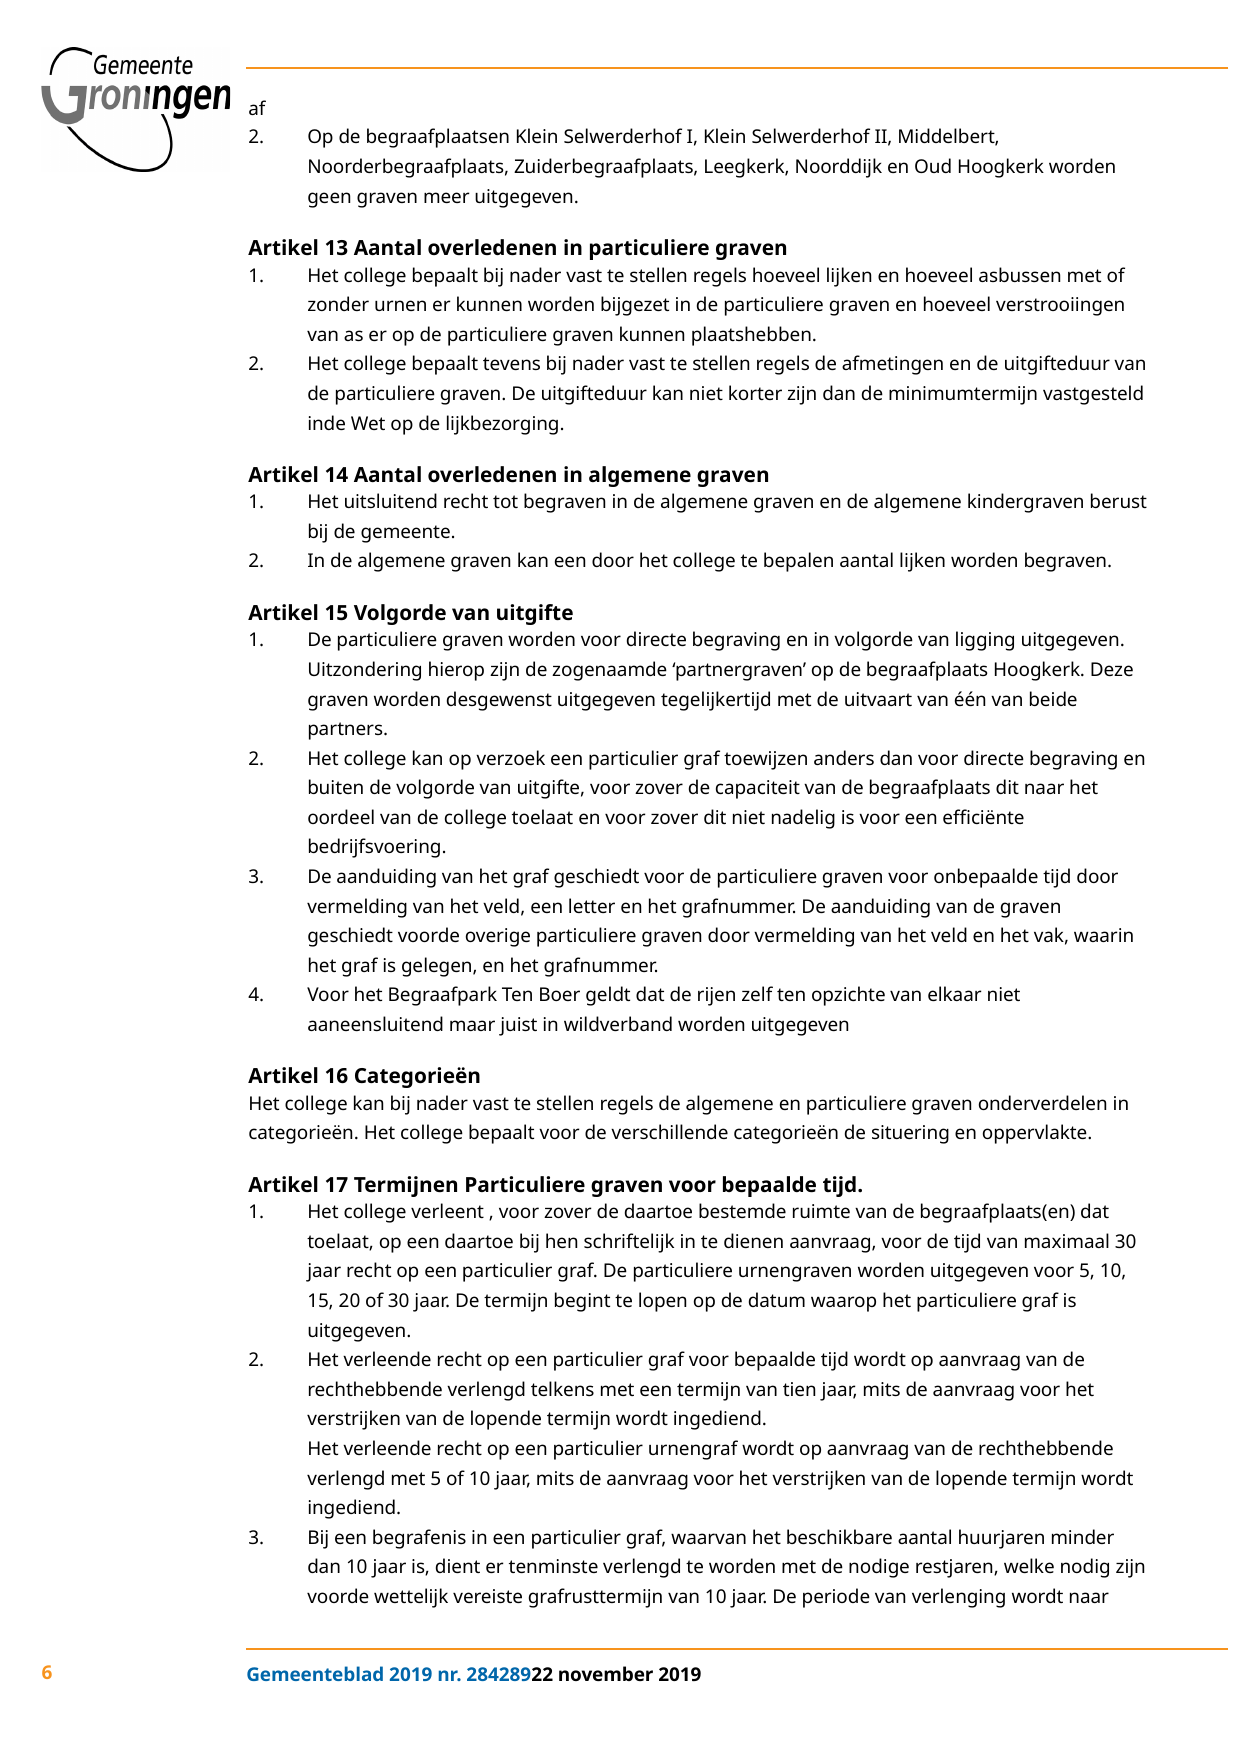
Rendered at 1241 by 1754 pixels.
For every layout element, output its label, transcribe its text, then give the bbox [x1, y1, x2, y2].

list De aanduiding van het graf geschiedt voor de particuliere graven voor onbepaalde tijd door vermelding van het veld, een letter en het grafnummer. De aanduiding van de graven geschiedt voorde overige particuliere graven door vermelding van het veld en het vak, waarin het graf is gelegen, en het grafnummer. [248, 863, 1152, 978]
list Het college kan op verzoek een particulier graf toewijzen anders dan voor directe begraving en buiten de volgorde van uitgifte, voor zover de capaciteit van de begraafplaats dit naar het oordeel van de college toelaat en voor zover dit niet nadelig is voor een efficiënte bedrijfsvoering. [248, 745, 1152, 859]
text Artikel 16 Categorieën [248, 1062, 1152, 1090]
list Het uitsluitend recht tot begraven in de algemene graven en de algemene kindergraven berust bij de gemeente. [248, 488, 1152, 544]
list Voor het Begraafpark Ten Boer geldt dat de rijen zelf ten opzichte van elkaar niet aaneensluitend maar juist in wildverband worden uitgegeven [248, 982, 1152, 1037]
text Artikel 15 Volgorde van uitgifte [248, 598, 1152, 627]
list Het verleende recht op een particulier graf voor bepaalde tijd wordt op aanvraag van de rechthebbende verlengd telkens met een termijn van tien jaar, mits de aanvraag voor het verstrijken van de lopende termijn wordt ingediend. [248, 1346, 1152, 1431]
list Het college bepaalt bij nader vast te stellen regels hoeveel lijken en hoeveel asbussen met of zonder urnen er kunnen worden bijgezet in de particuliere graven en hoeveel verstrooiingen van as er op de particuliere graven kunnen plaatshebben. [248, 262, 1152, 347]
list Bij een begrafenis in een particulier graf, waarvan het beschikbare aantal huurjaren minder dan 10 jaar is, dient er tenminste verlengd te worden met de nodige restjaren, welke nodig zijn voorde wettelijk vereiste grafrusttermijn van 10 jaar. De periode van verlenging wordt naar [248, 1524, 1152, 1609]
table_cell [377, 95, 506, 121]
text Artikel 13 Aantal overledenen in particuliere graven [248, 233, 1152, 262]
list Op de begraafplaatsen Klein Selwerderhof I, Klein Selwerderhof II, Middelbert, Noorderbegraafplaats, Zuiderbegraafplaats, Leegkerk, Noorddijk en Oud Hoogkerk worden geen graven meer uitgegeven. [248, 124, 1152, 209]
table_cell - [894, 95, 1022, 121]
list In de algemene graven kan een door het college te bepalen aantal lijken worden begraven. [248, 548, 1152, 573]
picture [41, 47, 231, 172]
list Het verleende recht op een particulier urnengraf wordt op aanvraag van de rechthebbende verlengd met 5 of 10 jaar, mits de aanvraag voor het verstrijken van de lopende termijn wordt ingediend. [248, 1435, 1152, 1520]
list De particuliere graven worden voor directe begraving en in volgorde van ligging uitgegeven. Uitzondering hierop zijn de zogenaamde ‘partnergraven’ op de begraafplaats Hoogkerk. Deze graven worden desgewenst uitgegeven tegelijkertijd met de uitvaart van één van beide partners. [248, 627, 1152, 741]
text Artikel 17 Termijnen Particuliere graven voor bepaalde tijd. [248, 1170, 1152, 1198]
table_cell - [635, 95, 764, 121]
table_cell - [506, 95, 635, 121]
text Artikel 14 Aantal overledenen in algemene graven [248, 460, 1152, 488]
table_cell - [1023, 95, 1152, 121]
list Het college bepaalt tevens bij nader vast te stellen regels de afmetingen en de uitgifteduur van de particuliere graven. De uitgifteduur kan niet korter zijn dan de minimumtermijn vastgesteld inde Wet op de lijkbezorging. [248, 351, 1152, 435]
table_cell af [248, 95, 377, 121]
list Het college verleent , voor zover de daartoe bestemde ruimte van de begraafplaats(en) dat toelaat, op een daartoe bij hen schriftelijk in te dienen aanvraag, voor de tijd van maximaal 30 jaar recht op een particulier graf. De particuliere urnengraven worden uitgegeven voor 5, 10, 15, 20 of 30 jaar. De termijn begint te lopen op de datum waarop het particuliere graf is uitgegeven. [248, 1198, 1152, 1342]
table_cell - [764, 95, 893, 121]
text Het college kan bij nader vast te stellen regels de algemene en particuliere graven onderverdelen in categorieën. Het college bepaalt voor de verschillende categorieën de situering en oppervlakte. [248, 1090, 1152, 1145]
